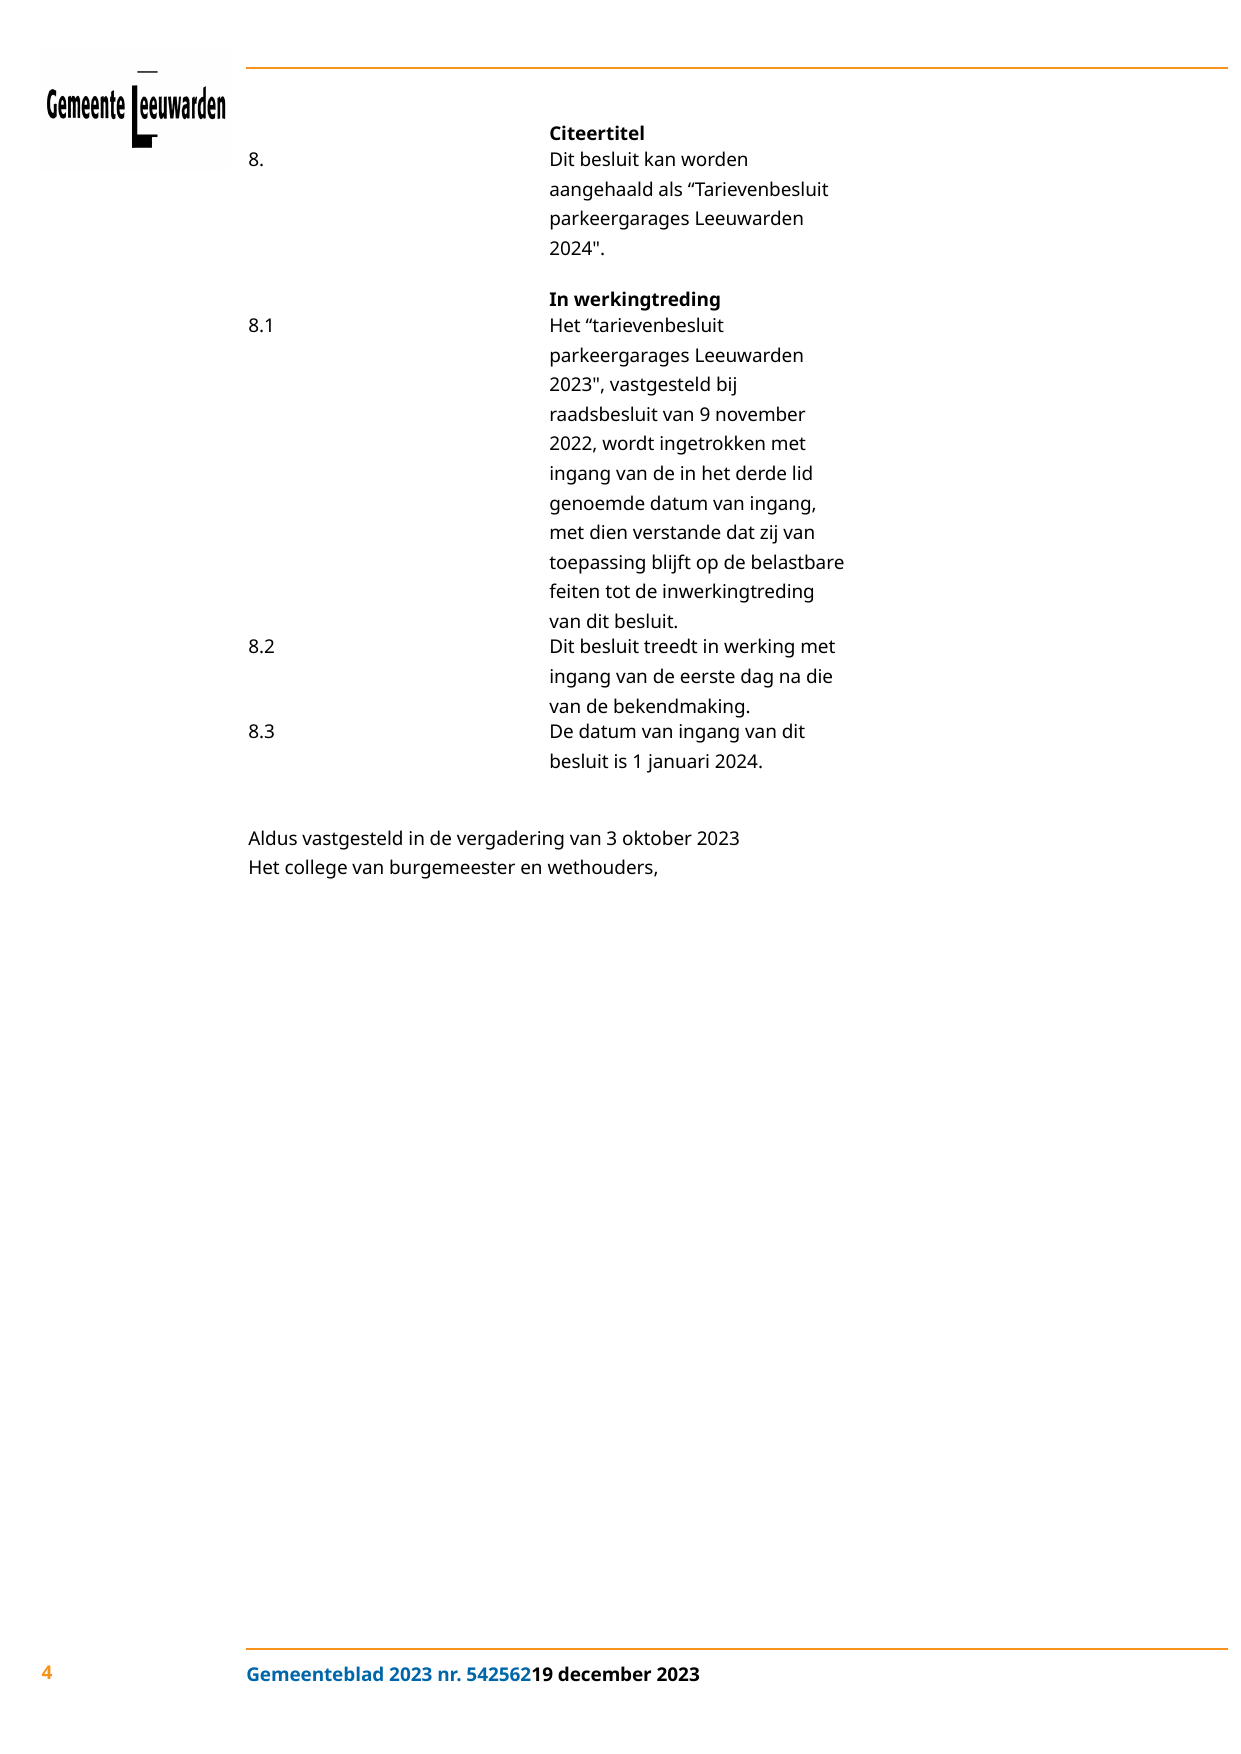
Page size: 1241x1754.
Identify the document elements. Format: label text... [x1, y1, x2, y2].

picture [41, 47, 231, 172]
table_cell Het “tarievenbesluit parkeergarages Leeuwarden 2023", vastgesteld bij raadsbesluit van 9 november 2022, wordt ingetrokken met ingang van de in het derde lid genoemde datum van ingang, met dien verstande dat zij van toepassing blijft op de belastbare feiten tot de inwerkingtreding van dit besluit. [549, 312, 850, 634]
table_cell [850, 286, 1152, 312]
table_cell [549, 261, 850, 286]
table_cell 8.1 [248, 312, 549, 634]
table_cell [850, 146, 1152, 261]
table_cell [850, 800, 1152, 825]
table_cell [850, 121, 1152, 146]
table_cell Citeertitel [549, 121, 850, 146]
table_cell De datum van ingang van dit besluit is 1 januari 2024. [549, 719, 850, 774]
table_cell [850, 95, 1152, 121]
table_cell 8. [248, 146, 549, 261]
table_cell [850, 312, 1152, 634]
table_cell [850, 634, 1152, 719]
table_cell [850, 774, 1152, 800]
table_cell [850, 261, 1152, 286]
table_cell In werkingtreding [549, 286, 850, 312]
table_cell [248, 95, 549, 121]
table_header Het college van burgemeester en wethouders, [248, 855, 1152, 880]
table_cell [248, 121, 549, 146]
table_cell [248, 261, 549, 286]
table_cell Dit besluit kan worden aangehaald als “Tarievenbesluit parkeergarages Leeuwarden 2024". [549, 146, 850, 261]
table_cell Aldus vastgesteld in de vergadering van 3 oktober 2023 [248, 825, 850, 851]
table_cell [549, 774, 850, 800]
table_cell 8.3 [248, 719, 549, 774]
table_cell Dit besluit treedt in werking met ingang van de eerste dag na die van de bekendmaking. [549, 634, 850, 719]
table_cell [549, 800, 850, 825]
table_cell [850, 825, 1152, 851]
table_cell 8.2 [248, 634, 549, 719]
table_cell [248, 800, 549, 825]
table_cell [549, 95, 850, 121]
table_cell [248, 774, 549, 800]
table_cell [248, 286, 549, 312]
table_cell [850, 719, 1152, 774]
